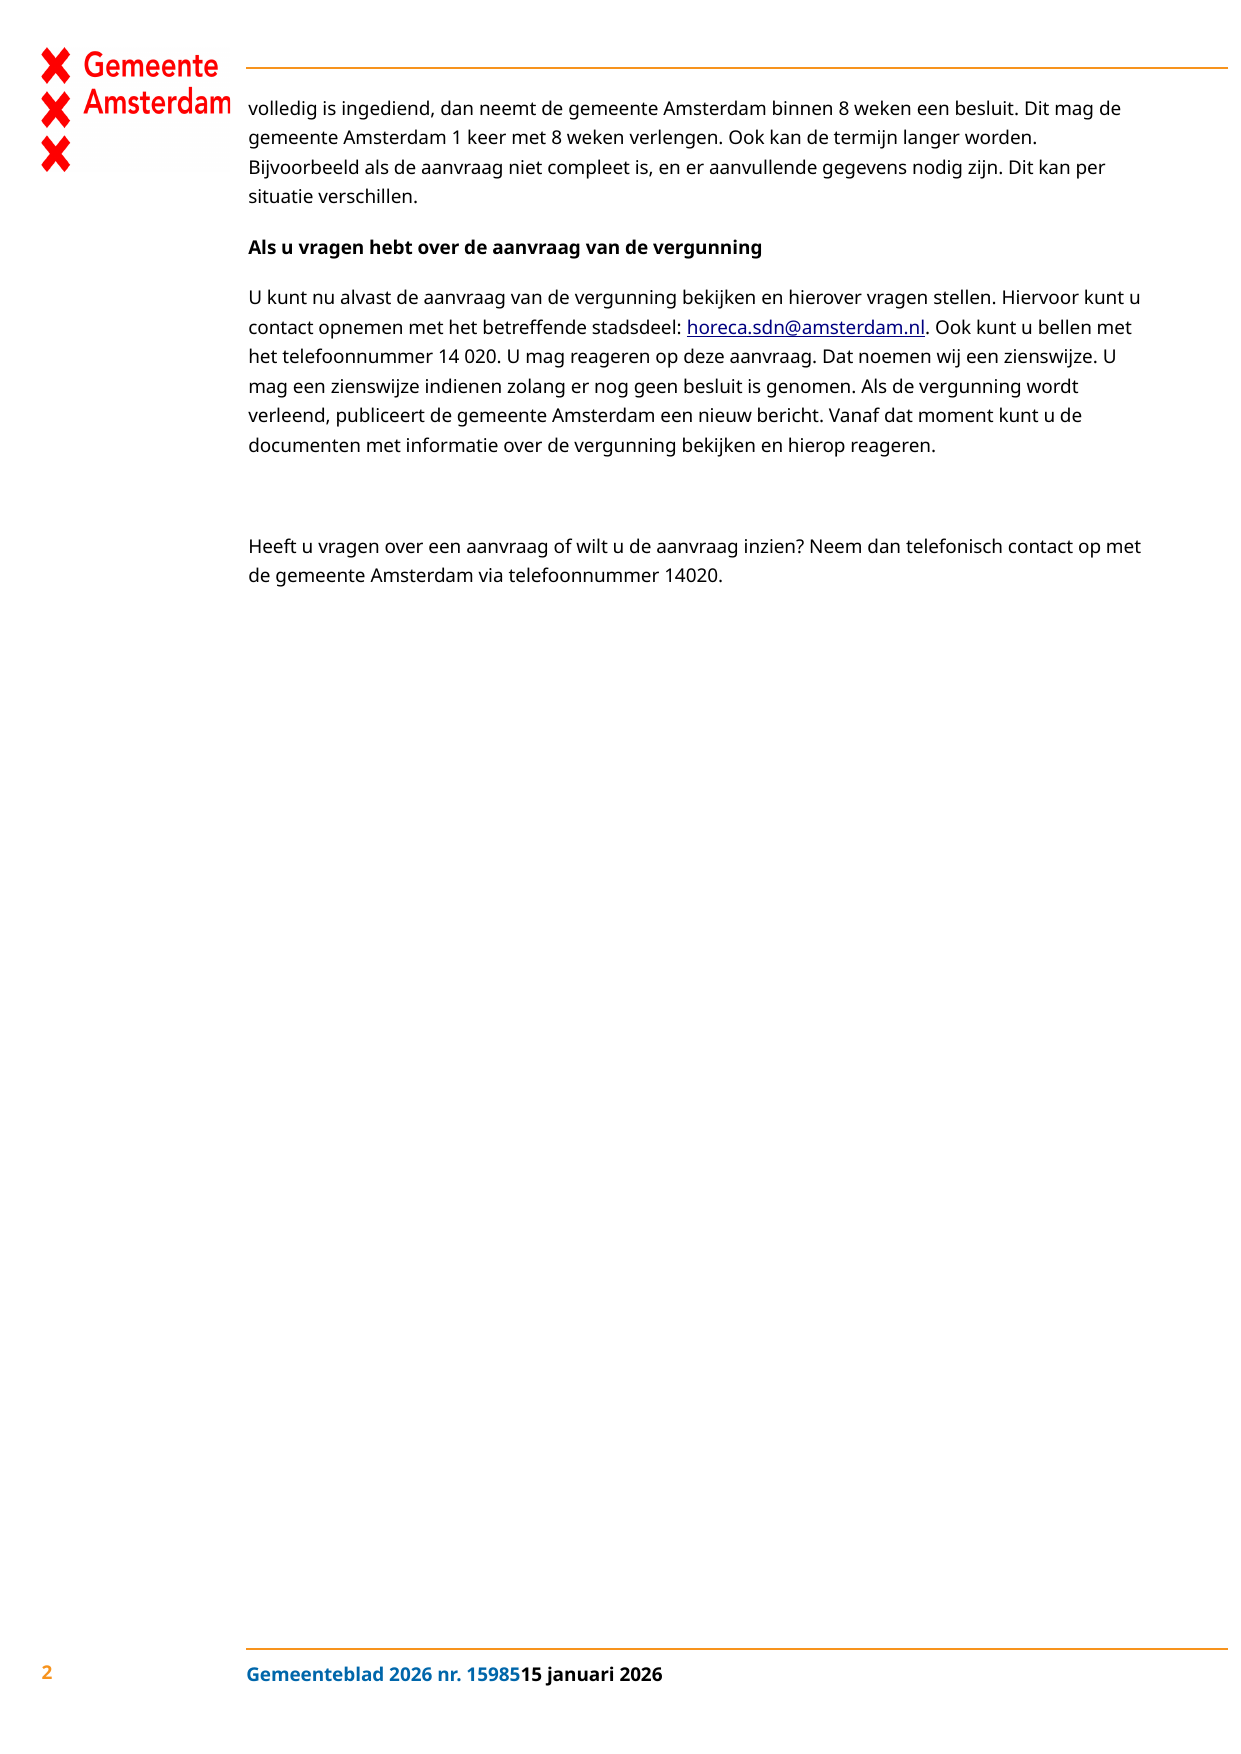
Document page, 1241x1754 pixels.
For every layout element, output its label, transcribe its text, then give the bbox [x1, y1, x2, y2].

picture [41, 47, 231, 172]
text Heeft u vragen over een aanvraag of wilt u de aanvraag inzien? Neem dan telefonisch contact op met de gemeente Amsterdam via telefoonnummer 14020. [248, 533, 1152, 588]
text U kunt nu alvast de aanvraag van de vergunning bekijken en hierover vragen stellen. Hiervoor kunt u contact opnemen met het betreffende stadsdeel: horeca.sdn@amsterdam.nl. Ook kunt u bellen met het telefoonnummer 14 020. U mag reageren op deze aanvraag. Dat noemen wij een zienswijze. U mag een zienswijze indienen zolang er nog geen besluit is genomen. Als de vergunning wordt verleend, publiceert de gemeente Amsterdam een nieuw bericht. Vanaf dat moment kunt u de documenten met informatie over de vergunning bekijken en hierop reageren. [248, 284, 1152, 458]
text Als u vragen hebt over de aanvraag van de vergunning [248, 234, 1152, 260]
text volledig is ingediend, dan neemt de gemeente Amsterdam binnen 8 weken een besluit. Dit mag de gemeente Amsterdam 1 keer met 8 weken verlengen. Ook kan de termijn langer worden. Bijvoorbeeld als de aanvraag niet compleet is, en er aanvullende gegevens nodig zijn. Dit kan per situatie verschillen. [248, 95, 1152, 209]
